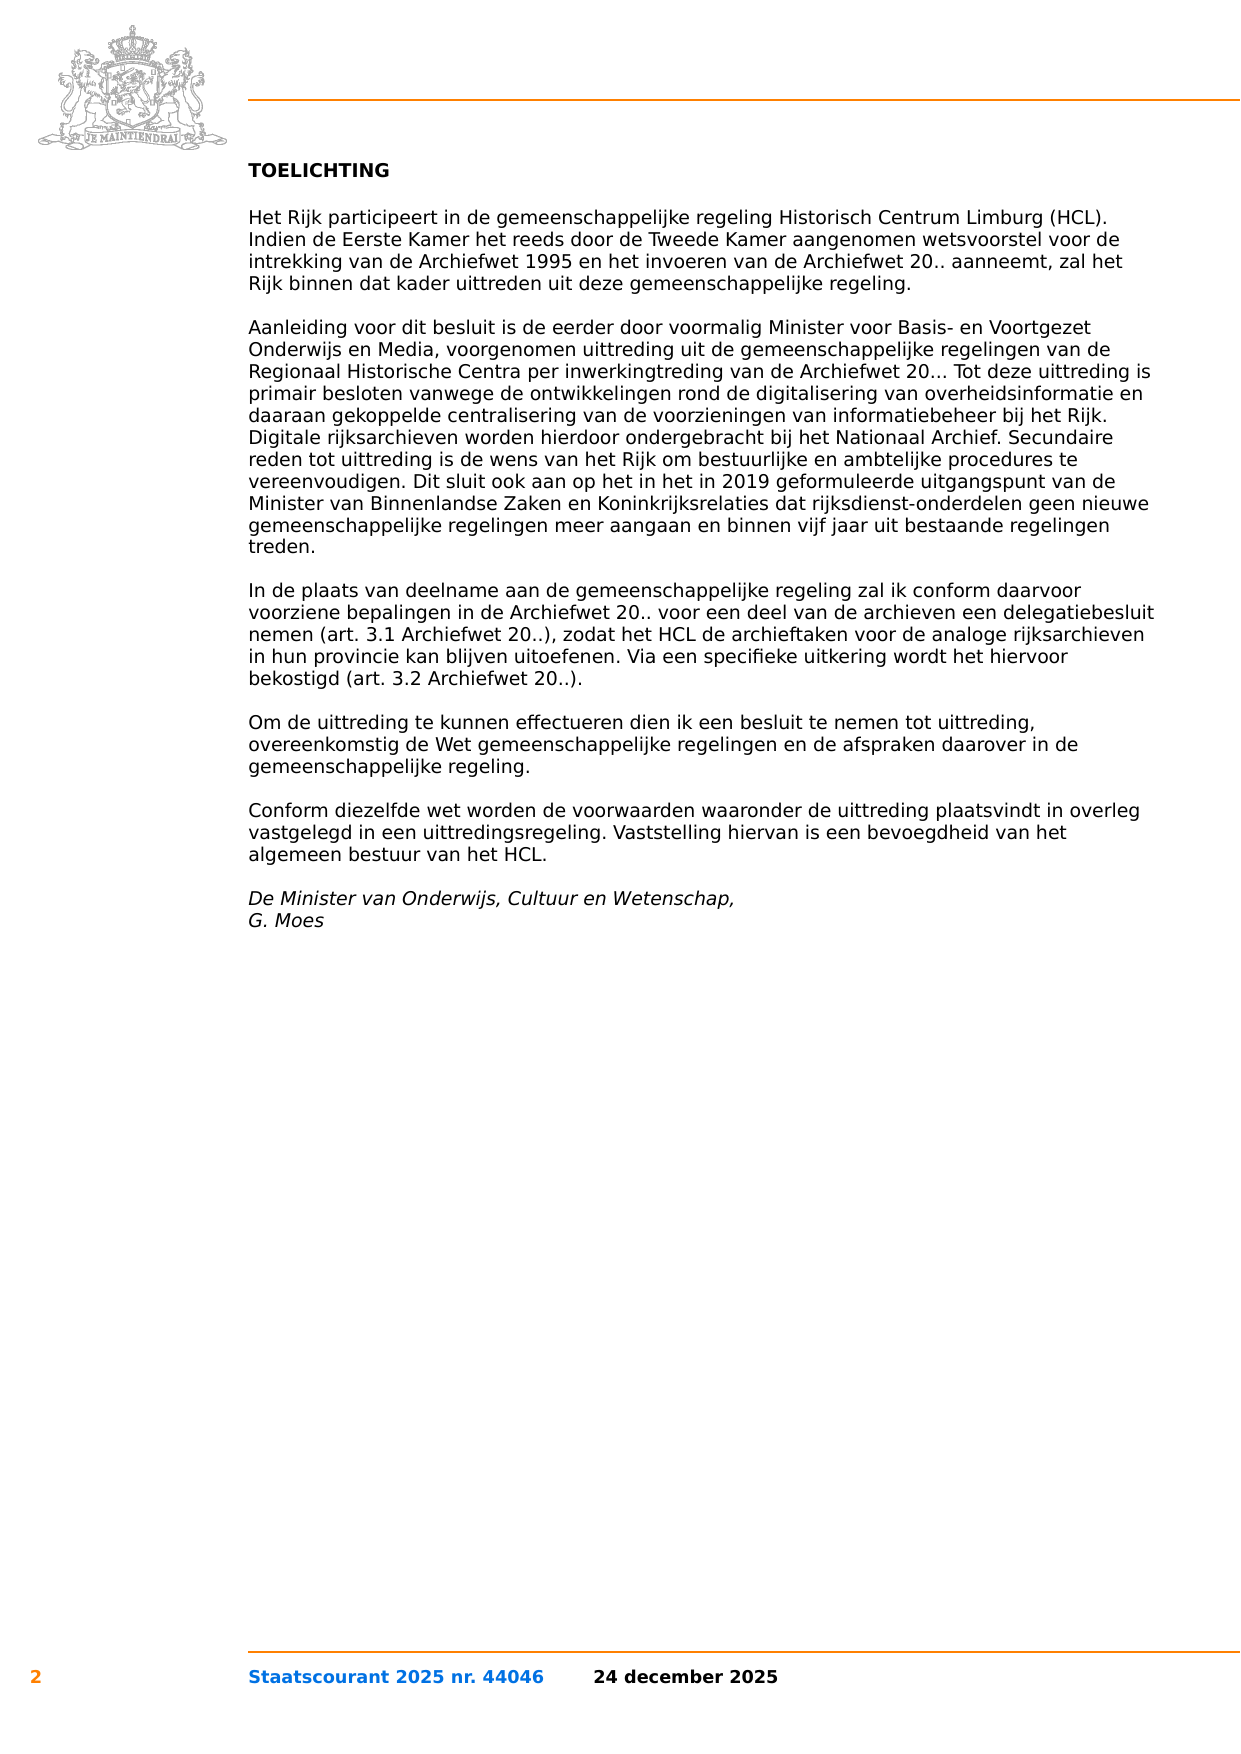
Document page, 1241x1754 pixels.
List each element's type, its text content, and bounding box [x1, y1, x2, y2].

text Aanleiding voor dit besluit is de eerder door voormalig Minister voor Basis- en Voortgezet Onderwijs en Media, voorgenomen uittreding uit de gemeenschappelijke regelingen van de Regionaal Historische Centra per inwerkingtreding van de Archiefwet 20... Tot deze uittreding is primair besloten vanwege de ontwikkelingen rond de digitalisering van overheidsinformatie en daaraan gekoppelde centralisering van de voorzieningen van informatiebeheer bij het Rijk. Digitale rijksarchieven worden hierdoor ondergebracht bij het Nationaal Archief. Secundaire reden tot uittreding is de wens van het Rijk om bestuurlijke en ambtelijke procedures te vereenvoudigen. Dit sluit ook aan op het in het in 2019 geformuleerde uitgangspunt van de Minister van Binnenlandse Zaken en Koninkrijksrelaties dat rijksdienst-onderdelen geen nieuwe gemeenschappelijke regelingen meer aangaan en binnen vijf jaar uit bestaande regelingen treden. [248, 317, 1163, 558]
text Het Rijk participeert in de gemeenschappelijke regeling Historisch Centrum Limburg (HCL). Indien de Eerste Kamer het reeds door de Tweede Kamer aangenomen wetsvoorstel voor de intrekking van de Archiefwet 1995 en het invoeren van de Archiefwet 20.. aanneemt, zal het Rijk binnen dat kader uittreden uit deze gemeenschappelijke regeling. [248, 207, 1163, 295]
picture [38, 25, 227, 150]
subtitle TOELICHTING [248, 160, 1163, 182]
text Om de uittreding te kunnen effectueren dien ik een besluit te nemen tot uittreding, overeenkomstig de Wet gemeenschappelijke regelingen en de afspraken daarover in de gemeenschappelijke regeling. [248, 712, 1163, 778]
text In de plaats van deelname aan de gemeenschappelijke regeling zal ik conform daarvoor voorziene bepalingen in de Archiefwet 20.. voor een deel van de archieven een delegatiebesluit nemen (art. 3.1 Archiefwet 20..), zodat het HCL de archieftaken voor de analoge rijksarchieven in hun provincie kan blijven uitoefenen. Via een specifieke uitkering wordt het hiervoor bekostigd (art. 3.2 Archiefwet 20..). [248, 580, 1163, 690]
text De Minister van Onderwijs, Cultuur en Wetenschap, G. Moes [248, 888, 1163, 932]
text Conform diezelfde wet worden de voorwaarden waaronder de uittreding plaatsvindt in overleg vastgelegd in een uittredingsregeling. Vaststelling hiervan is een bevoegdheid van het algemeen bestuur van het HCL. [248, 800, 1163, 866]
